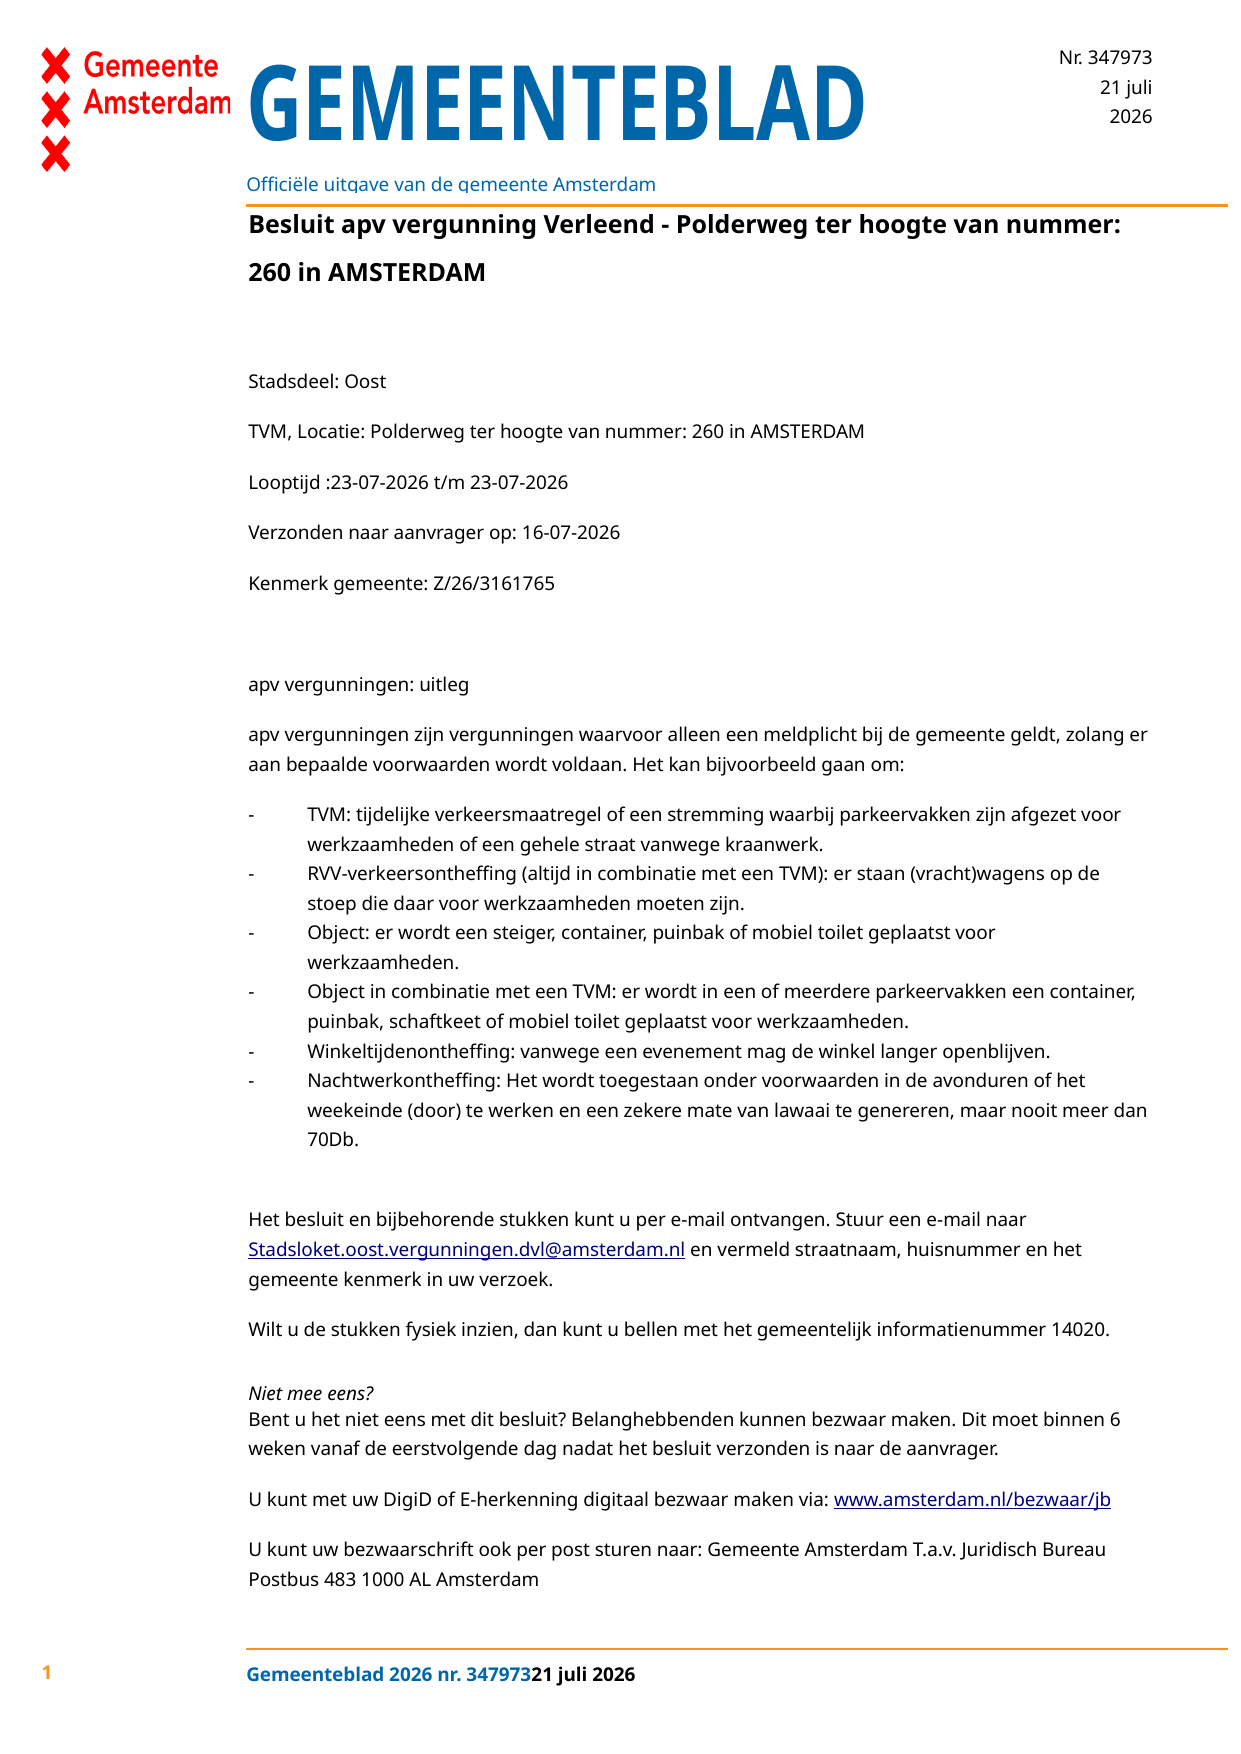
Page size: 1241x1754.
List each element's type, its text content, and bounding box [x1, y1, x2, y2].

list RVV-verkeersontheffing (altijd in combinatie met een TVM): er staan (vracht)wagens op de stoep die daar voor werkzaamheden moeten zijn. [248, 860, 1152, 916]
list Nachtwerkontheffing: Het wordt toegestaan onder voorwaarden in de avonduren of het weekeinde (door) te werken en een zekere mate van lawaai te genereren, maar nooit meer dan 70Db. [248, 1067, 1152, 1152]
list Object in combinatie met een TVM: er wordt in een of meerdere parkeervakken een container, puinbak, schaftkeet of mobiel toilet geplaatst voor werkzaamheden. [248, 979, 1152, 1034]
text apv vergunningen: uitleg [248, 671, 1152, 697]
text Niet mee eens? [248, 1380, 1152, 1406]
text Bent u het niet eens met dit besluit? Belanghebbenden kunnen bezwaar maken. Dit moet binnen 6 weken vanaf de eerstvolgende dag nadat het besluit verzonden is naar de aanvrager. [248, 1406, 1152, 1461]
text Besluit apv vergunning Verleend - Polderweg ter hoogte van nummer: 260 in AMSTERDAM [248, 207, 1152, 288]
list Winkeltijdenontheffing: vanwege een evenement mag de winkel langer openblijven. [248, 1038, 1152, 1064]
list TVM: tijdelijke verkeersmaatregel of een stremming waarbij parkeervakken zijn afgezet voor werkzaamheden of een gehele straat vanwege kraanwerk. [248, 801, 1152, 857]
text Wilt u de stukken fysiek inzien, dan kunt u bellen met het gemeentelijk informatienummer 14020. [248, 1316, 1152, 1342]
text Het besluit en bijbehorende stukken kunt u per e-mail ontvangen. Stuur een e-mail naar Stadsloket.oost.vergunningen.dvl@amsterdam.nl en vermeld straatnaam, huisnummer en het gemeente kenmerk in uw verzoek. [248, 1207, 1152, 1292]
text U kunt met uw DigiD of E-herkenning digitaal bezwaar maken via: www.amsterdam.nl/bezwaar/jb [248, 1486, 1152, 1512]
text Stadsdeel: Oost [248, 368, 1152, 394]
text U kunt uw bezwaarschrift ook per post sturen naar: Gemeente Amsterdam T.a.v. Juridisch Bureau Postbus 483 1000 AL Amsterdam [248, 1536, 1152, 1592]
picture [41, 47, 231, 172]
text Looptijd :23-07-2026 t/m 23-07-2026 [248, 469, 1152, 495]
text Kenmerk gemeente: Z/26/3161765 [248, 570, 1152, 596]
text apv vergunningen zijn vergunningen waarvoor alleen een meldplicht bij de gemeente geldt, zolang er aan bepaalde voorwaarden wordt voldaan. Het kan bijvoorbeeld gaan om: [248, 721, 1152, 777]
list Object: er wordt een steiger, container, puinbak of mobiel toilet geplaatst voor werkzaamheden. [248, 919, 1152, 975]
text Verzonden naar aanvrager op: 16-07-2026 [248, 519, 1152, 545]
text TVM, Locatie: Polderweg ter hoogte van nummer: 260 in AMSTERDAM [248, 419, 1152, 444]
